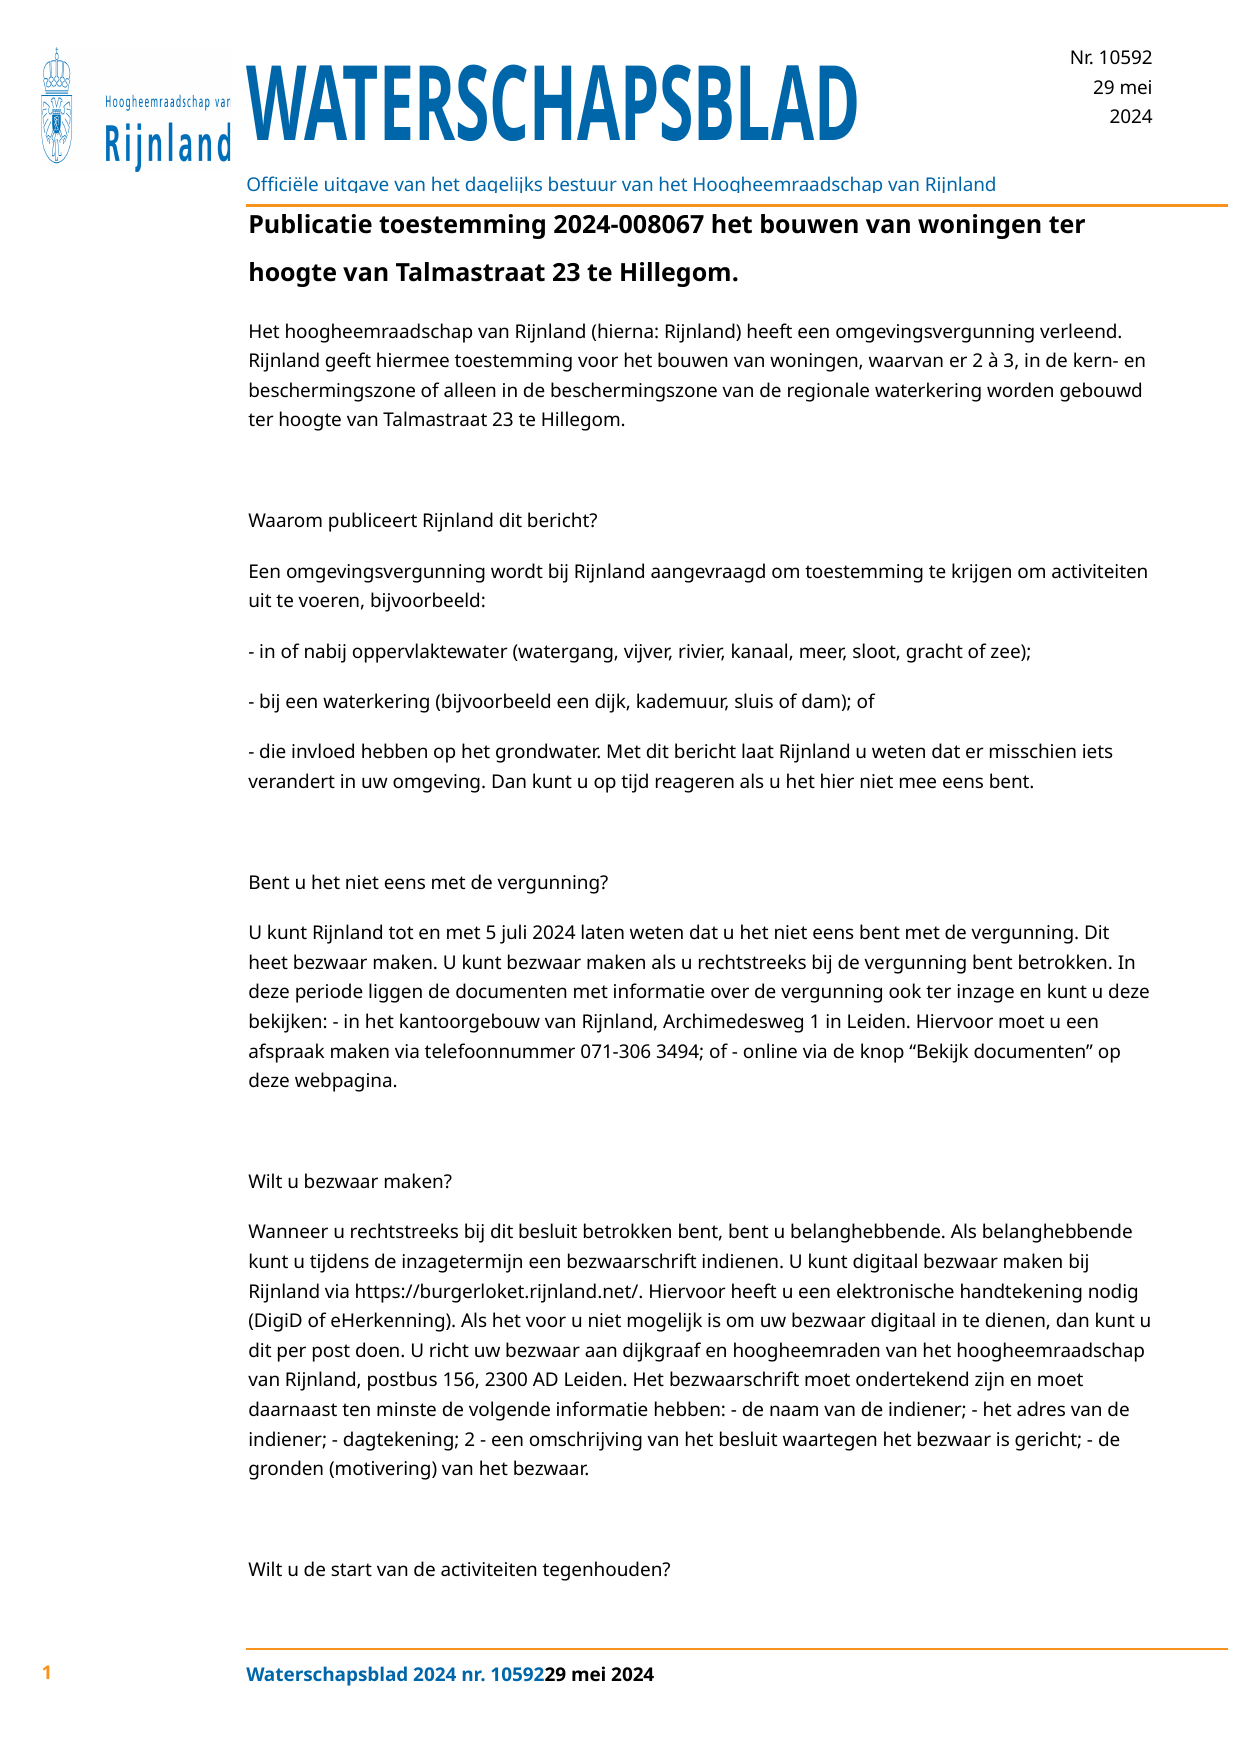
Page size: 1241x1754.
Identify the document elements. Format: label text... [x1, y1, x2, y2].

text Het hoogheemraadschap van Rijnland (hierna: Rijnland) heeft een omgevingsvergunning verleend. Rijnland geeft hiermee toestemming voor het bouwen van woningen, waarvan er 2 à 3, in de kern- en beschermingszone of alleen in de beschermingszone van de regionale waterkering worden gebouwd ter hoogte van Talmastraat 23 te Hillegom. [248, 318, 1152, 432]
text Wanneer u rechtstreeks bij dit besluit betrokken bent, bent u belanghebbende. Als belanghebbende kunt u tijdens de inzagetermijn een bezwaarschrift indienen. U kunt digitaal bezwaar maken bij Rijnland via https://burgerloket.rijnland.net/. Hiervoor heeft u een elektronische handtekening nodig (DigiD of eHerkenning). Als het voor u niet mogelijk is om uw bezwaar digitaal in te dienen, dan kunt u dit per post doen. U richt uw bezwaar aan dijkgraaf en hoogheemraden van het hoogheemraadschap van Rijnland, postbus 156, 2300 AD Leiden. Het bezwaarschrift moet ondertekend zijn en moet daarnaast ten minste de volgende informatie hebben: - de naam van de indiener; - het adres van de indiener; - dagtekening; 2 - een omschrijving van het besluit waartegen het bezwaar is gericht; - de gronden (motivering) van het bezwaar. [248, 1219, 1152, 1481]
text Wilt u bezwaar maken? [248, 1168, 1152, 1194]
text - die invloed hebben op het grondwater. Met dit bericht laat Rijnland u weten dat er misschien iets verandert in uw omgeving. Dan kunt u op tijd reageren als u het hier niet mee eens bent. [248, 739, 1152, 794]
text U kunt Rijnland tot en met 5 juli 2024 laten weten dat u het niet eens bent met de vergunning. Dit heet bezwaar maken. U kunt bezwaar maken als u rechtstreeks bij de vergunning bent betrokken. In deze periode liggen de documenten met informatie over de vergunning ook ter inzage en kunt u deze bekijken: - in het kantoorgebouw van Rijnland, Archimedesweg 1 in Leiden. Hiervoor moet u een afspraak maken via telefoonnummer 071-306 3494; of - online via de knop “Bekijk documenten” op deze webpagina. [248, 919, 1152, 1093]
picture [41, 47, 231, 172]
text Wilt u de start van de activiteiten tegenhouden? [248, 1556, 1152, 1582]
text Een omgevingsvergunning wordt bij Rijnland aangevraagd om toestemming te krijgen om activiteiten uit te voeren, bijvoorbeeld: [248, 558, 1152, 613]
text Waarom publiceert Rijnland dit bericht? [248, 507, 1152, 533]
text - in of nabij oppervlaktewater (watergang, vijver, rivier, kanaal, meer, sloot, gracht of zee); [248, 638, 1152, 664]
text - bij een waterkering (bijvoorbeeld een dijk, kademuur, sluis of dam); of [248, 688, 1152, 714]
text Publicatie toestemming 2024-008067 het bouwen van woningen ter hoogte van Talmastraat 23 te Hillegom. [248, 207, 1152, 288]
text Bent u het niet eens met de vergunning? [248, 869, 1152, 895]
